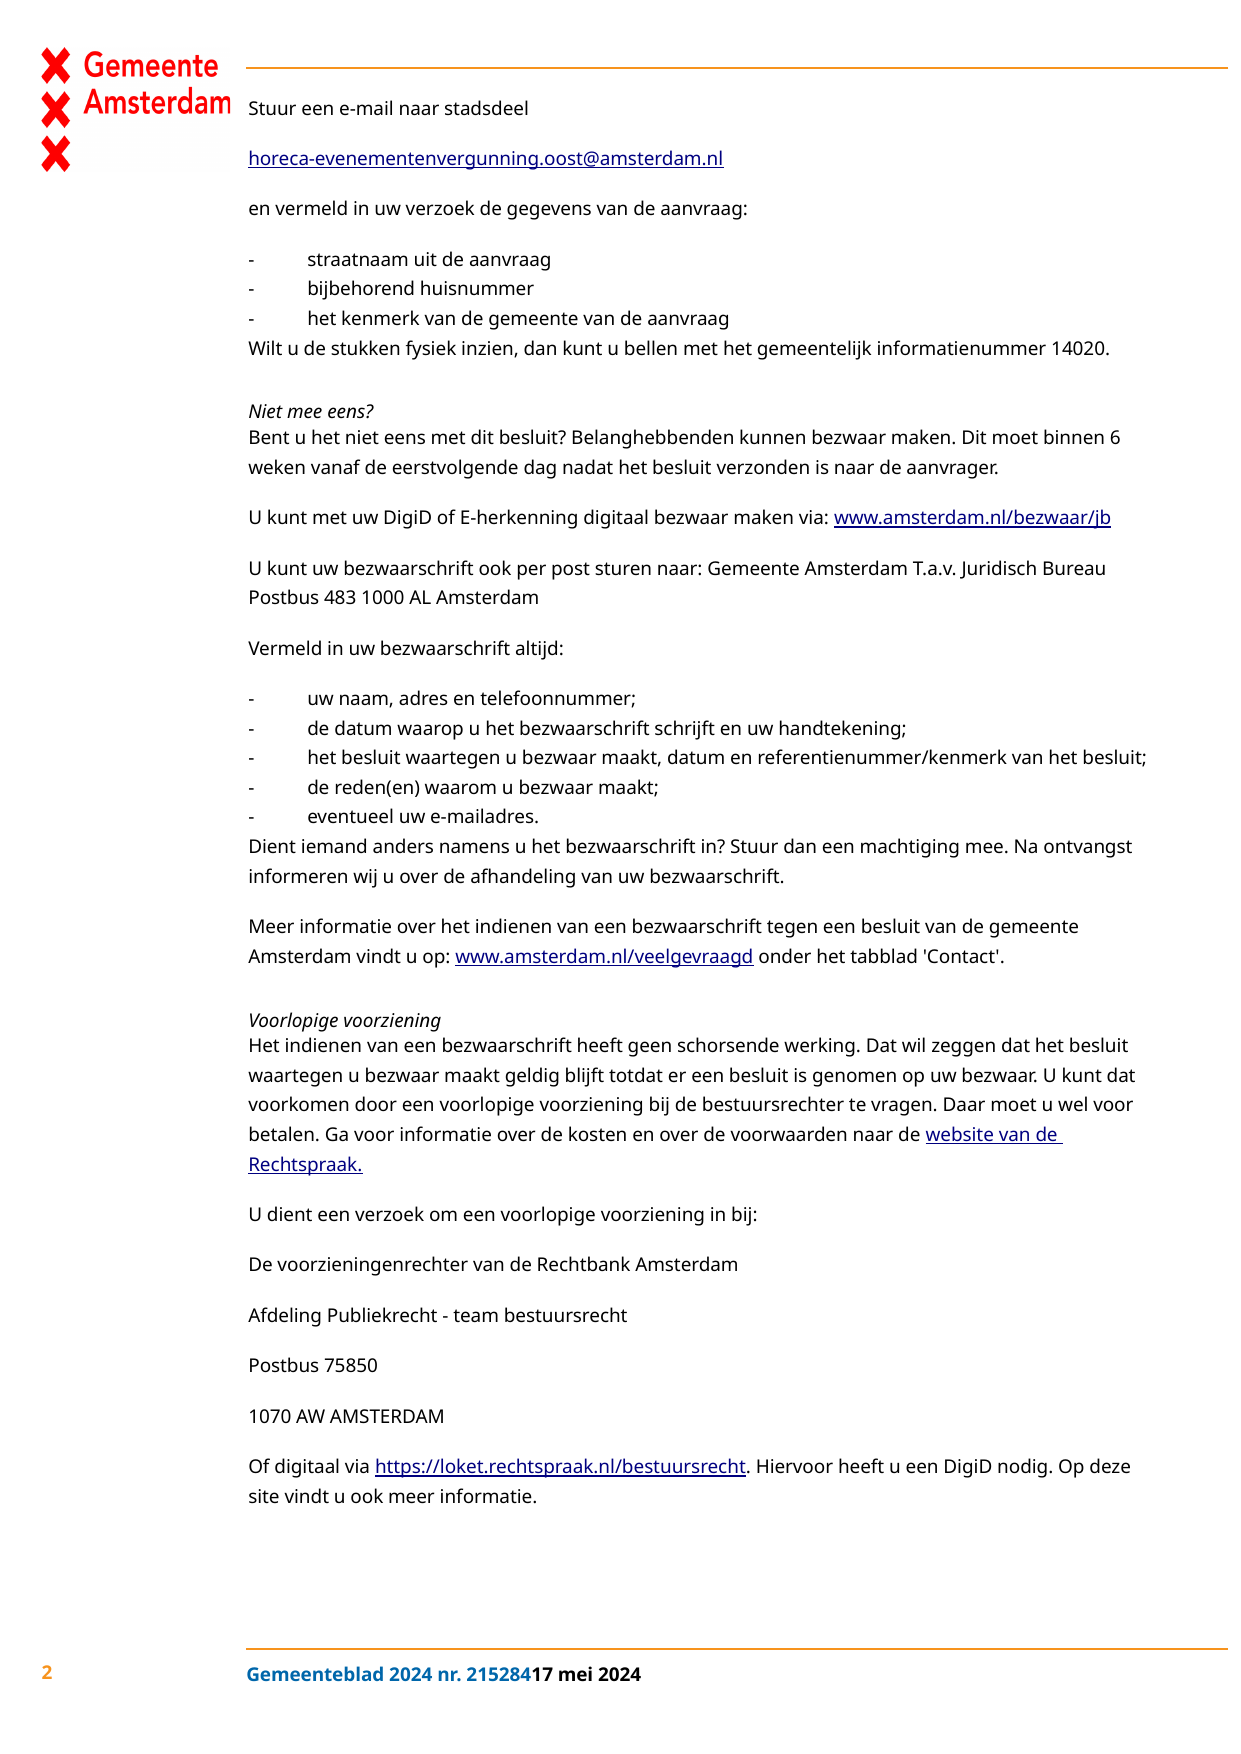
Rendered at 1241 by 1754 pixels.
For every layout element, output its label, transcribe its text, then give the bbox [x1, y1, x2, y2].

text Dient iemand anders namens u het bezwaarschrift in? Stuur dan een machtiging mee. Na ontvangst informeren wij u over de afhandeling van uw bezwaarschrift. [248, 833, 1152, 888]
text Meer informatie over het indienen van een bezwaarschrift tegen een besluit van de gemeente Amsterdam vindt u op: www.amsterdam.nl/veelgevraagd onder het tabblad 'Contact'. [248, 913, 1152, 968]
text U kunt met uw DigiD of E-herkenning digitaal bezwaar maken via: www.amsterdam.nl/bezwaar/jb [248, 504, 1152, 530]
text Stuur een e-mail naar stadsdeel [248, 95, 1152, 121]
text Niet mee eens? [248, 399, 1152, 424]
text Bent u het niet eens met dit besluit? Belanghebbenden kunnen bezwaar maken. Dit moet binnen 6 weken vanaf de eerstvolgende dag nadat het besluit verzonden is naar de aanvrager. [248, 424, 1152, 480]
text U dient een verzoek om een voorlopige voorziening in bij: [248, 1201, 1152, 1227]
list uw naam, adres en telefoonnummer; [248, 685, 1152, 711]
text Afdeling Publiekrecht - team bestuursrecht [248, 1302, 1152, 1328]
list het besluit waartegen u bezwaar maakt, datum en referentienummer/kenmerk van het besluit; [248, 744, 1152, 770]
text Het indienen van een bezwaarschrift heeft geen schorsende werking. Dat wil zeggen dat het besluit waartegen u bezwaar maakt geldig blijft totdat er een besluit is genomen op uw bezwaar. U kunt dat voorkomen door een voorlopige voorziening bij de bestuursrechter te vragen. Daar moet u wel voor betalen. Ga voor informatie over de kosten en over de voorwaarden naar de website van de Rechtspraak. [248, 1032, 1152, 1177]
text De voorzieningenrechter van de Rechtbank Amsterdam [248, 1252, 1152, 1277]
text Voorlopige voorziening [248, 1007, 1152, 1032]
picture [41, 47, 231, 172]
list bijbehorend huisnummer [248, 276, 1152, 301]
text en vermeld in uw verzoek de gegevens van de aanvraag: [248, 196, 1152, 221]
text Wilt u de stukken fysiek inzien, dan kunt u bellen met het gemeentelijk informatienummer 14020. [248, 335, 1152, 361]
list de datum waarop u het bezwaarschrift schrijft en uw handtekening; [248, 715, 1152, 741]
text Vermeld in uw bezwaarschrift altijd: [248, 635, 1152, 661]
list de reden(en) waarom u bezwaar maakt; [248, 774, 1152, 800]
text Postbus 75850 [248, 1352, 1152, 1378]
list straatnaam uit de aanvraag [248, 246, 1152, 272]
text Of digitaal via https://loket.rechtspraak.nl/bestuursrecht. Hiervoor heeft u een DigiD nodig. Op deze site vindt u ook meer informatie. [248, 1453, 1152, 1509]
text horeca-evenementenvergunning.oost@amsterdam.nl [248, 145, 1152, 171]
text U kunt uw bezwaarschrift ook per post sturen naar: Gemeente Amsterdam T.a.v. Juridisch Bureau Postbus 483 1000 AL Amsterdam [248, 555, 1152, 610]
list het kenmerk van de gemeente van de aanvraag [248, 305, 1152, 331]
list eventueel uw e-mailadres. [248, 804, 1152, 829]
text 1070 AW AMSTERDAM [248, 1403, 1152, 1429]
